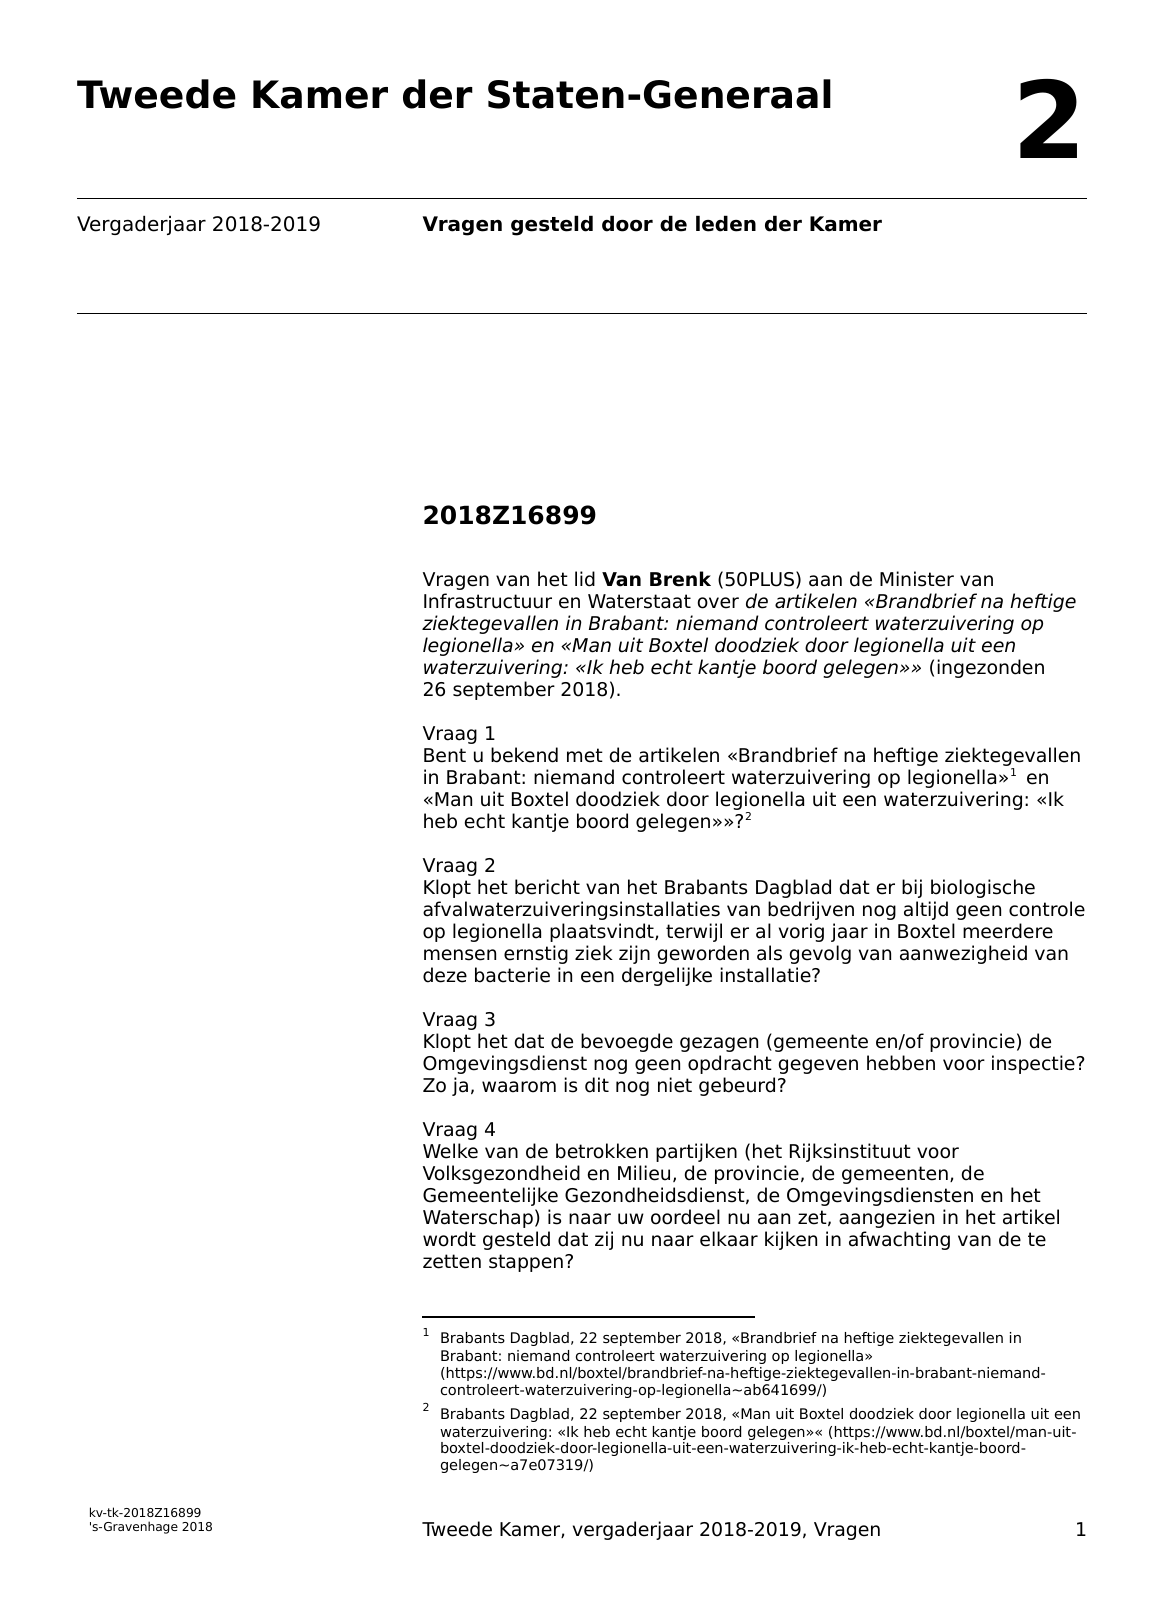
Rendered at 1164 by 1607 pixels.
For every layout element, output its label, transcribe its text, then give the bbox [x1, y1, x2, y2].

text Klopt het dat de bevoegde gezagen (gemeente en/of provincie) de Omgevingsdienst nog geen opdracht gegeven hebben voor inspectie? Zo ja, waarom is dit nog niet gebeurd? [422, 1031, 1087, 1097]
text Vragen van het lid Van Brenk (50PLUS) aan de Minister van Infrastructuur en Waterstaat over de artikelen «Brandbrief na heftige ziektegevallen in Brabant: niemand controleert waterzuivering op legionella» en «Man uit Boxtel doodziek door legionella uit een waterzuivering: «Ik heb echt kantje boord gelegen»» (ingezonden 26 september 2018). [422, 569, 1087, 701]
text Brabants Dagblad, 22 september 2018, «Brandbrief na heftige ziektegevallen in Brabant: niemand controleert waterzuivering op legionella» (https://www.bd.nl/boxtel/brandbrief-na-heftige-ziektegevallen-in-brabant-niemand-controleert-waterzuivering-op-legionella~ab641699/) [422, 1326, 1087, 1399]
text Bent u bekend met de artikelen «Brandbrief na heftige ziektegevallen in Brabant: niemand controleert waterzuivering op legionella» en «Man uit Boxtel doodziek door legionella uit een waterzuivering: «Ik heb echt kantje boord gelegen»»? [422, 745, 1087, 833]
text Vraag 3 [422, 1009, 1087, 1031]
text kv-tk-2018Z16899 [88, 1506, 323, 1520]
table_cell Vragen gesteld door de leden der Kamer [422, 199, 1087, 313]
text Vraag 2 [422, 855, 1087, 877]
table_cell Vergaderjaar 2018-2019 [77, 199, 422, 313]
text Vraag 4 [422, 1119, 1087, 1141]
text Brabants Dagblad, 22 september 2018, «Man uit Boxtel doodziek door legionella uit een waterzuivering: «Ik heb echt kantje boord gelegen»« (https://www.bd.nl/boxtel/man-uit-boxtel-doodziek-door-legionella-uit-een-waterzuivering-ik-heb-echt-kantje-boord-gelegen~a7e07319/) [422, 1402, 1087, 1474]
text 2018Z16899 [422, 501, 1087, 531]
table_header 2 [886, 59, 1087, 198]
text Vraag 1 [422, 723, 1087, 745]
table_header Tweede Kamer der Staten-Generaal [77, 59, 886, 198]
text Klopt het bericht van het Brabants Dagblad dat er bij biologische afvalwaterzuiveringsinstallaties van bedrijven nog altijd geen controle op legionella plaatsvindt, terwijl er al vorig jaar in Boxtel meerdere mensen ernstig ziek zijn geworden als gevolg van aanwezigheid van deze bacterie in een dergelijke installatie? [422, 877, 1087, 987]
text Welke van de betrokken partijken (het Rijksinstituut voor Volksgezondheid en Milieu, de provincie, de gemeenten, de Gemeentelijke Gezondheidsdienst, de Omgevingsdiensten en het Waterschap) is naar uw oordeel nu aan zet, aangezien in het artikel wordt gesteld dat zij nu naar elkaar kijken in afwachting van de te zetten stappen? [422, 1141, 1087, 1273]
text 's-Gravenhage 2018 [88, 1520, 323, 1534]
